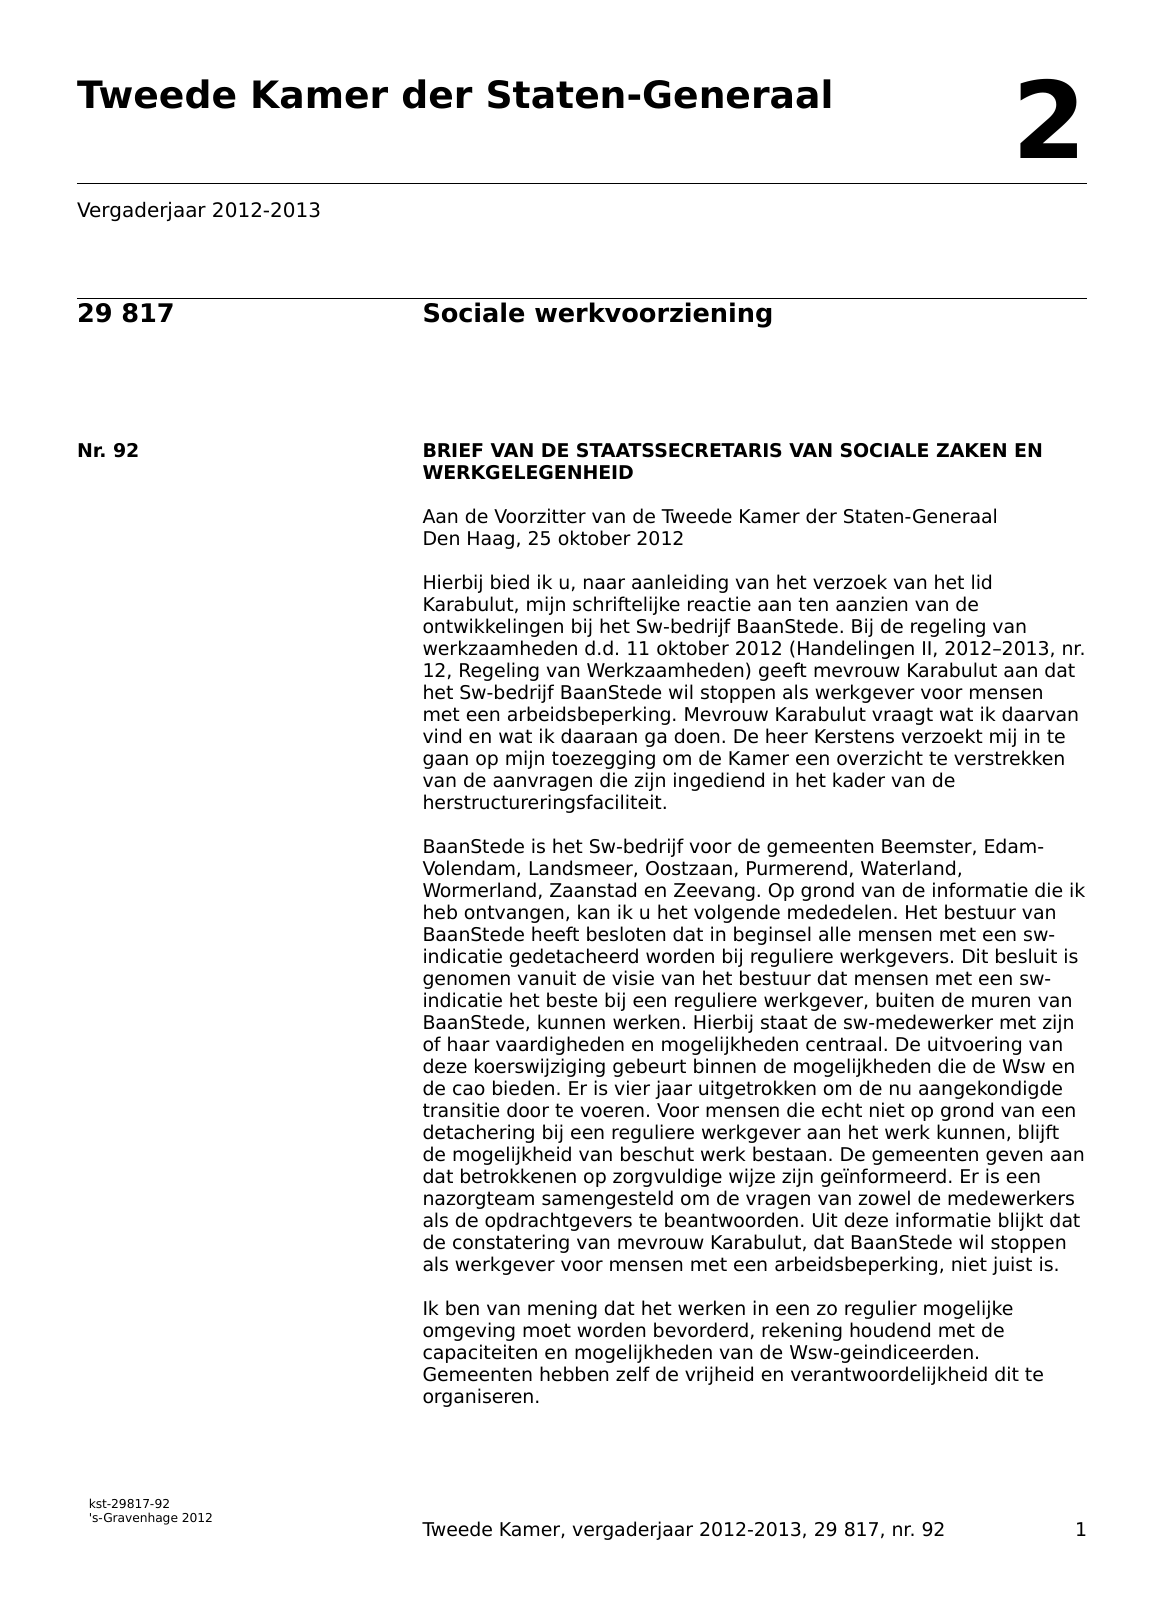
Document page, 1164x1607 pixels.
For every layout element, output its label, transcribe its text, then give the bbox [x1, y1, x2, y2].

subtitle 29 817 Sociale werkvoorziening [77, 299, 1087, 329]
text Hierbij bied ik u, naar aanleiding van het verzoek van het lid Karabulut, mijn schriftelijke reactie aan ten aanzien van de ontwikkelingen bij het Sw-bedrijf BaanStede. Bij de regeling van werkzaamheden d.d. 11 oktober 2012 (Handelingen II, 2012–2013, nr. 12, Regeling van Werkzaamheden) geeft mevrouw Karabulut aan dat het Sw-bedrijf BaanStede wil stoppen als werkgever voor mensen met een arbeidsbeperking. Mevrouw Karabulut vraagt wat ik daarvan vind en wat ik daaraan ga doen. De heer Kerstens verzoekt mij in te gaan op mijn toezegging om de Kamer een overzicht te verstrekken van de aanvragen die zijn ingediend in het kader van de herstructureringsfaciliteit. [422, 572, 1087, 814]
table_header Tweede Kamer der Staten-Generaal [77, 59, 886, 183]
text Ik ben van mening dat het werken in een zo regulier mogelijke omgeving moet worden bevorderd, rekening houdend met de capaciteiten en mogelijkheden van de Wsw-geindiceerden. Gemeenten hebben zelf de vrijheid en verantwoordelijkheid dit te organiseren. [422, 1298, 1087, 1408]
text Aan de Voorzitter van de Tweede Kamer der Staten-Generaal [422, 506, 1087, 528]
text kst-29817-92 [88, 1497, 323, 1511]
table_header 2 [886, 59, 1087, 183]
text 's-Gravenhage 2012 [88, 1511, 323, 1525]
table_cell Vergaderjaar 2012-2013 [77, 184, 1087, 298]
text Den Haag, 25 oktober 2012 [422, 528, 1087, 550]
subtitle Nr. 92 BRIEF VAN DE STAATSSECRETARIS VAN SOCIALE ZAKEN EN WERKGELEGENHEID [77, 440, 1087, 484]
text BaanStede is het Sw-bedrijf voor de gemeenten Beemster, Edam-Volendam, Landsmeer, Oostzaan, Purmerend, Waterland, Wormerland, Zaanstad en Zeevang. Op grond van de informatie die ik heb ontvangen, kan ik u het volgende mededelen. Het bestuur van BaanStede heeft besloten dat in beginsel alle mensen met een sw-indicatie gedetacheerd worden bij reguliere werkgevers. Dit besluit is genomen vanuit de visie van het bestuur dat mensen met een sw-indicatie het beste bij een reguliere werkgever, buiten de muren van BaanStede, kunnen werken. Hierbij staat de sw-medewerker met zijn of haar vaardigheden en mogelijkheden centraal. De uitvoering van deze koerswijziging gebeurt binnen de mogelijkheden die de Wsw en de cao bieden. Er is vier jaar uitgetrokken om de nu aangekondigde transitie door te voeren. Voor mensen die echt niet op grond van een detachering bij een reguliere werkgever aan het werk kunnen, blijft de mogelijkheid van beschut werk bestaan. De gemeenten geven aan dat betrokkenen op zorgvuldige wijze zijn geïnformeerd. Er is een nazorgteam samengesteld om de vragen van zowel de medewerkers als de opdrachtgevers te beantwoorden. Uit deze informatie blijkt dat de constatering van mevrouw Karabulut, dat BaanStede wil stoppen als werkgever voor mensen met een arbeidsbeperking, niet juist is. [422, 836, 1087, 1276]
